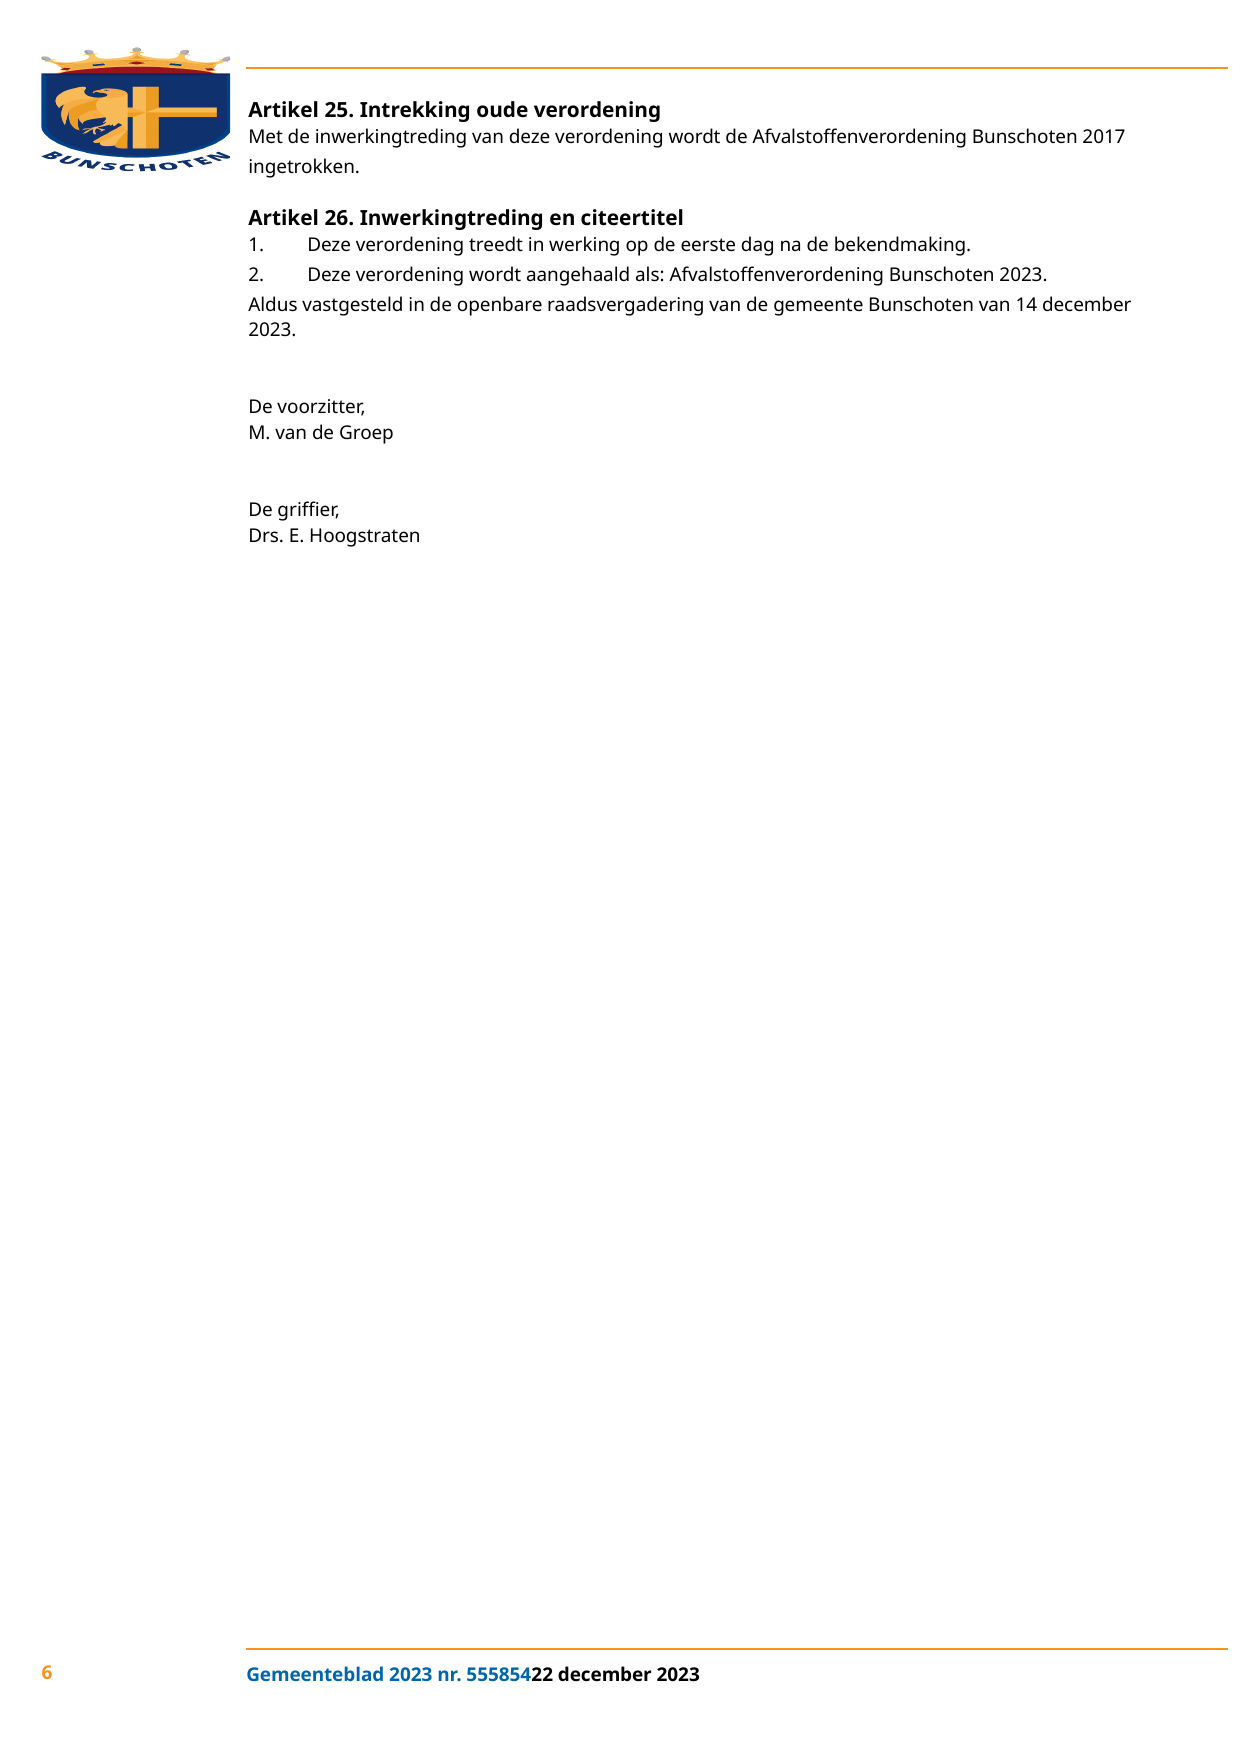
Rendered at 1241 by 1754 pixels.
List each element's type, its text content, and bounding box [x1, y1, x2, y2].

list Deze verordening treedt in werking op de eerste dag na de bekendmaking. [248, 232, 1152, 257]
text M. van de Groep [248, 419, 1152, 445]
text Artikel 25. Intrekking oude verordening [248, 95, 1152, 123]
text Artikel 26. Inwerkingtreding en citeertitel [248, 203, 1152, 232]
text Met de inwerkingtreding van deze verordening wordt de Afvalstoffenverordening Bunschoten 2017 ingetrokken. [248, 123, 1152, 178]
text De griffier, [248, 497, 1152, 522]
text De voorzitter, [248, 394, 1152, 419]
text Aldus vastgesteld in de openbare raadsvergadering van de gemeente Bunschoten van 14 december 2023. [248, 291, 1152, 342]
picture [41, 47, 231, 172]
text Drs. E. Hoogstraten [248, 522, 1152, 548]
list Deze verordening wordt aangehaald als: Afvalstoffenverordening Bunschoten 2023. [248, 261, 1152, 287]
